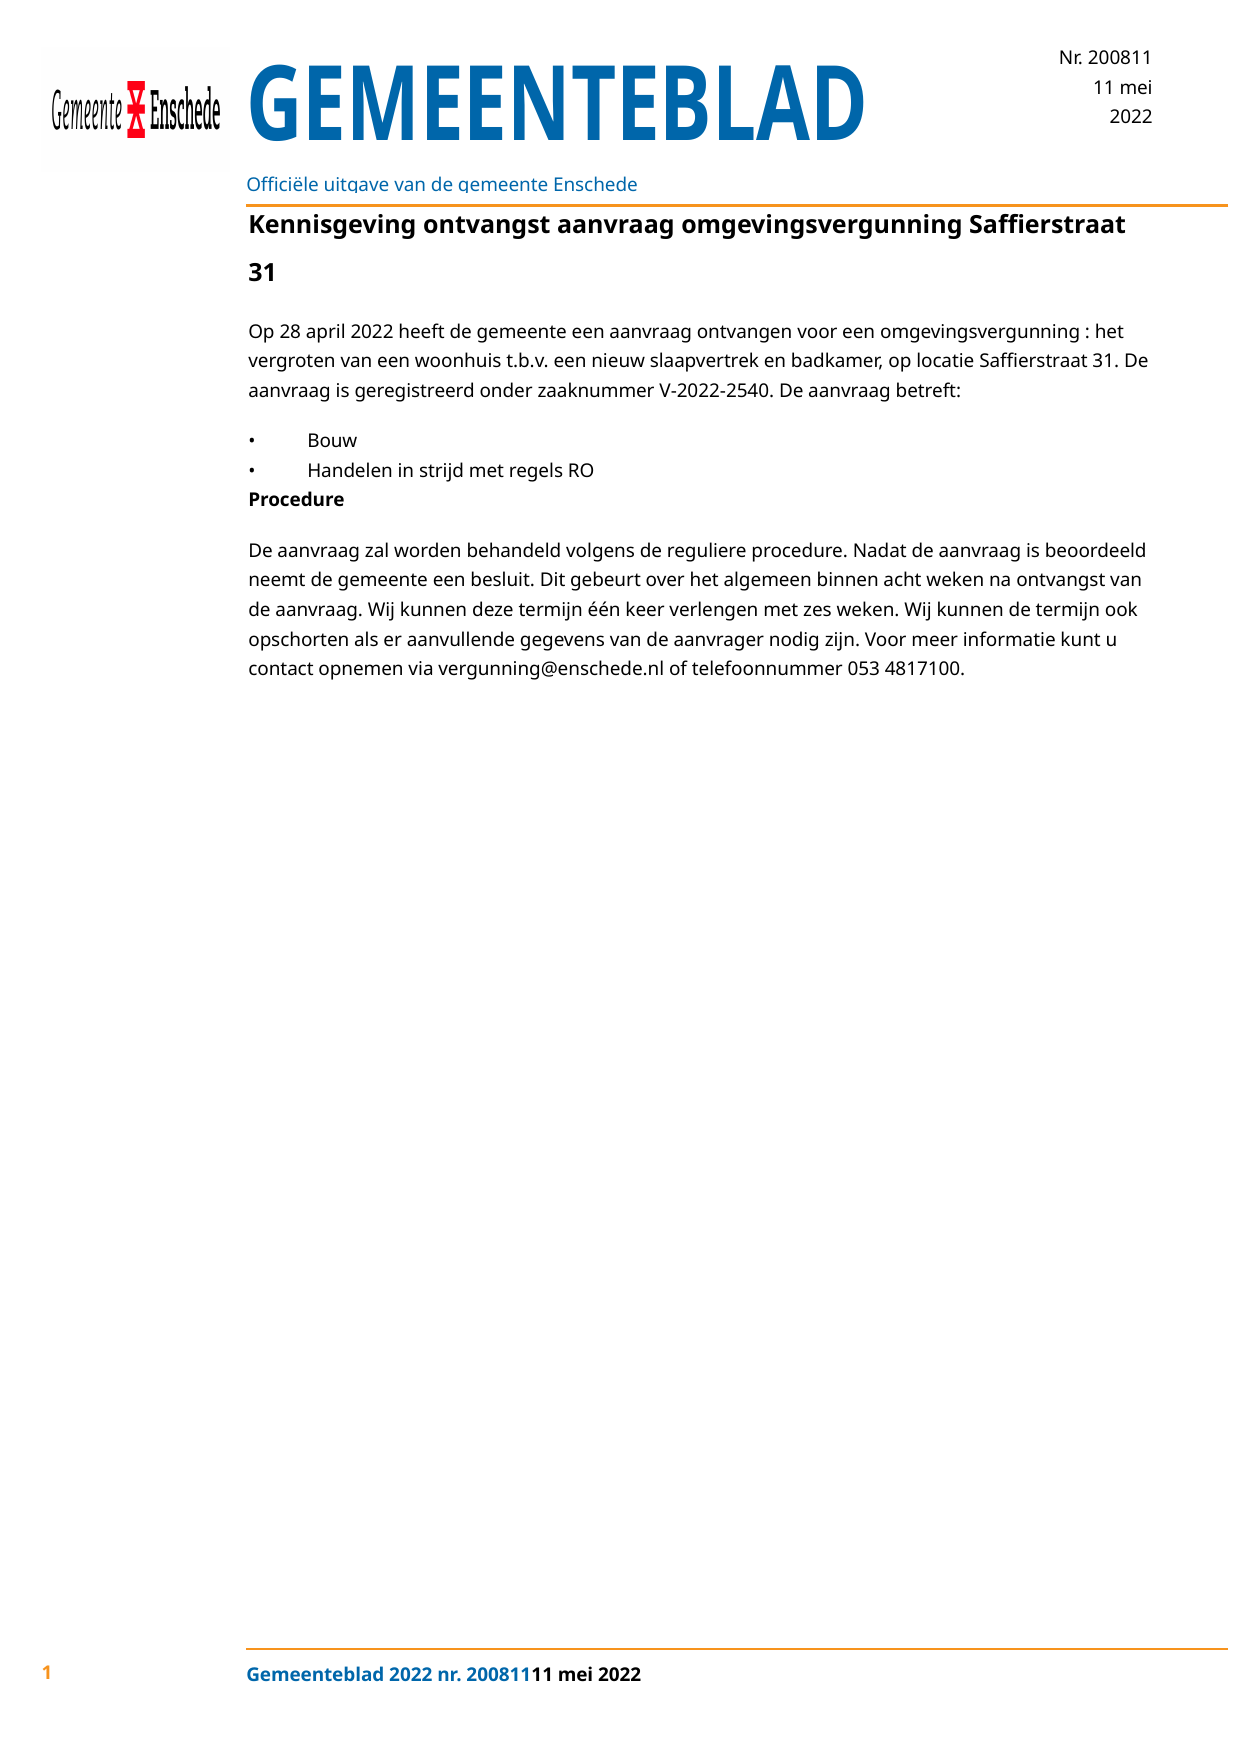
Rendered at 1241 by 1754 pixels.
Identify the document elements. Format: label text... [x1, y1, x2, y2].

text Procedure [248, 487, 1152, 512]
list Handelen in strijd met regels RO [248, 457, 1152, 483]
text De aanvraag zal worden behandeld volgens de reguliere procedure. Nadat de aanvraag is beoordeeld neemt de gemeente een besluit. Dit gebeurt over het algemeen binnen acht weken na ontvangst van de aanvraag. Wij kunnen deze termijn één keer verlengen met zes weken. Wij kunnen de termijn ook opschorten als er aanvullende gegevens van de aanvrager nodig zijn. Voor meer informatie kunt u contact opnemen via vergunning@enschede.nl of telefoonnummer 053 4817100. [248, 537, 1152, 681]
list Bouw [248, 427, 1152, 453]
picture [41, 47, 231, 172]
text Kennisgeving ontvangst aanvraag omgevingsvergunning Saffierstraat 31 [248, 207, 1152, 288]
text Op 28 april 2022 heeft de gemeente een aanvraag ontvangen voor een omgevingsvergunning : het vergroten van een woonhuis t.b.v. een nieuw slaapvertrek en badkamer, op locatie Saffierstraat 31. De aanvraag is geregistreerd onder zaaknummer V-2022-2540. De aanvraag betreft: [248, 318, 1152, 403]
